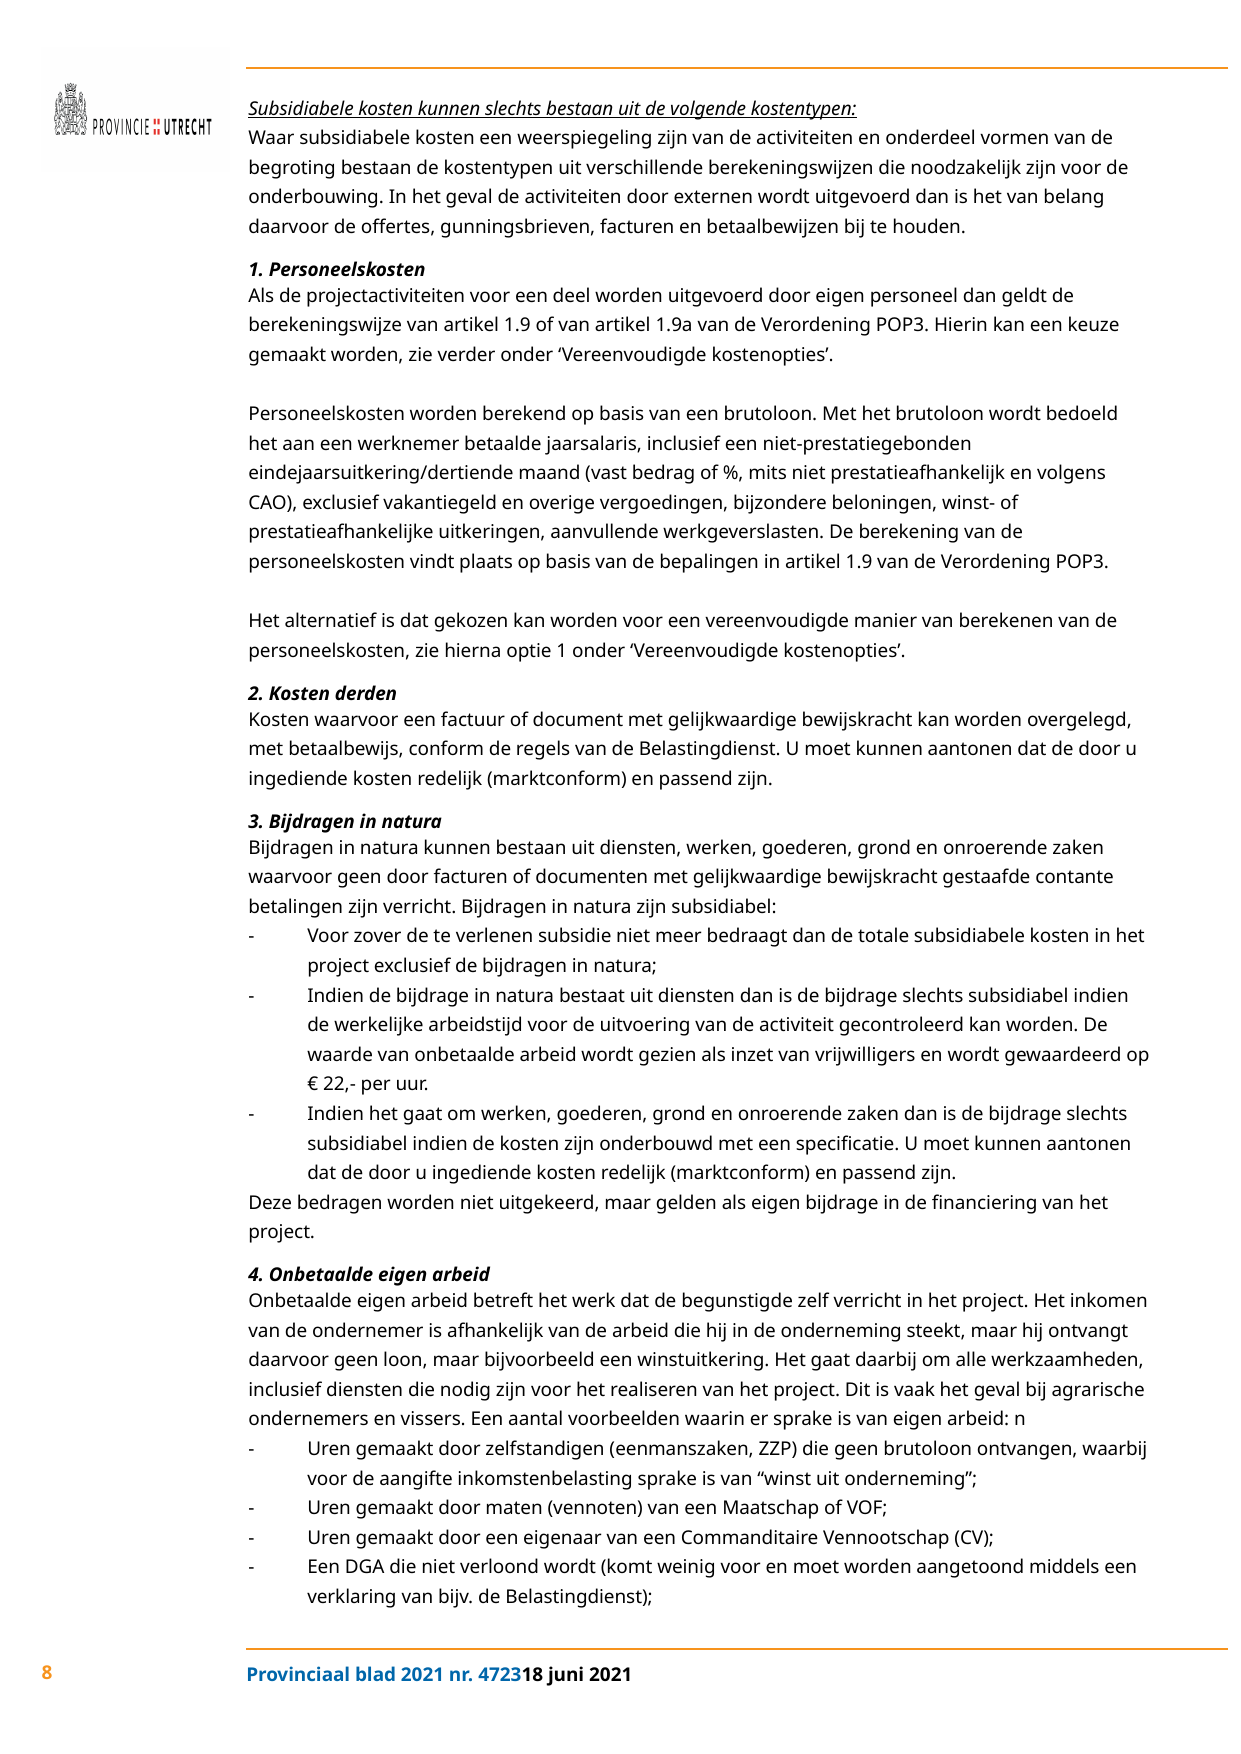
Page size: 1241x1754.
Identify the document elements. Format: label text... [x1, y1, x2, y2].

list Uren gemaakt door een eigenaar van een Commanditaire Vennootschap (CV); [248, 1524, 1152, 1550]
list Indien het gaat om werken, goederen, grond en onroerende zaken dan is de bijdrage slechts subsidiabel indien de kosten zijn onderbouwd met een specificatie. U moet kunnen aantonen dat de door u ingediende kosten redelijk (marktconform) en passend zijn. [248, 1100, 1152, 1185]
text Als de projectactiviteiten voor een deel worden uitgevoerd door eigen personeel dan geldt de berekeningswijze van artikel 1.9 of van artikel 1.9a van de Verordening POP3. Hierin kan een keuze gemaakt worden, zie verder onder ‘Vereenvoudigde kostenopties’. [248, 282, 1152, 367]
text Bijdragen in natura kunnen bestaan uit diensten, werken, goederen, grond en onroerende zaken waarvoor geen door facturen of documenten met gelijkwaardige bewijskracht gestaafde contante betalingen zijn verricht. Bijdragen in natura zijn subsidiabel: [248, 834, 1152, 919]
picture [41, 47, 231, 172]
text Subsidiabele kosten kunnen slechts bestaan uit de volgende kostentypen: [248, 95, 1152, 121]
text 1. Personeelskosten [248, 256, 1152, 282]
text Het alternatief is dat gekozen kan worden voor een vereenvoudigde manier van berekenen van de personeelskosten, zie hierna optie 1 onder ‘Vereenvoudigde kostenopties’. [248, 607, 1152, 663]
text 3. Bijdragen in natura [248, 808, 1152, 834]
list Voor zover de te verlenen subsidie niet meer bedraagt dan de totale subsidiabele kosten in het project exclusief de bijdragen in natura; [248, 923, 1152, 978]
list Indien de bijdrage in natura bestaat uit diensten dan is de bijdrage slechts subsidiabel indien de werkelijke arbeidstijd voor de uitvoering van de activiteit gecontroleerd kan worden. De waarde van onbetaalde arbeid wordt gezien als inzet van vrijwilligers en wordt gewaardeerd op € 22,- per uur. [248, 982, 1152, 1096]
list Uren gemaakt door zelfstandigen (eenmanszaken, ZZP) die geen brutoloon ontvangen, waarbij voor de aangifte inkomstenbelasting sprake is van “winst uit onderneming”; [248, 1435, 1152, 1491]
text 2. Kosten derden [248, 680, 1152, 706]
text Kosten waarvoor een factuur of document met gelijkwaardige bewijskracht kan worden overgelegd, met betaalbewijs, conform de regels van de Belastingdienst. U moet kunnen aantonen dat de door u ingediende kosten redelijk (marktconform) en passend zijn. [248, 706, 1152, 791]
list Uren gemaakt door maten (vennoten) van een Maatschap of VOF; [248, 1494, 1152, 1520]
text Personeelskosten worden berekend op basis van een brutoloon. Met het brutoloon wordt bedoeld het aan een werknemer betaalde jaarsalaris, inclusief een niet-prestatiegebonden eindejaarsuitkering/dertiende maand (vast bedrag of %, mits niet prestatieafhankelijk en volgens CAO), exclusief vakantiegeld en overige vergoedingen, bijzondere beloningen, winst- of prestatieafhankelijke uitkeringen, aanvullende werkgeverslasten. De berekening van de personeelskosten vindt plaats op basis van de bepalingen in artikel 1.9 van de Verordening POP3. [248, 400, 1152, 574]
text Waar subsidiabele kosten een weerspiegeling zijn van de activiteiten en onderdeel vormen van de begroting bestaan de kostentypen uit verschillende berekeningswijzen die noodzakelijk zijn voor de onderbouwing. In het geval de activiteiten door externen wordt uitgevoerd dan is het van belang daarvoor de offertes, gunningsbrieven, facturen en betaalbewijzen bij te houden. [248, 124, 1152, 239]
text Onbetaalde eigen arbeid betreft het werk dat de begunstigde zelf verricht in het project. Het inkomen van de ondernemer is afhankelijk van de arbeid die hij in de onderneming steekt, maar hij ontvangt daarvoor geen loon, maar bijvoorbeeld een winstuitkering. Het gaat daarbij om alle werkzaamheden, inclusief diensten die nodig zijn voor het realiseren van het project. Dit is vaak het geval bij agrarische ondernemers en vissers. Een aantal voorbeelden waarin er sprake is van eigen arbeid: n [248, 1287, 1152, 1431]
list Een DGA die niet verloond wordt (komt weinig voor en moet worden aangetoond middels een verklaring van bijv. de Belastingdienst); [248, 1553, 1152, 1609]
text Deze bedragen worden niet uitgekeerd, maar gelden als eigen bijdrage in de financiering van het project. [248, 1189, 1152, 1244]
text 4. Onbetaalde eigen arbeid [248, 1262, 1152, 1287]
